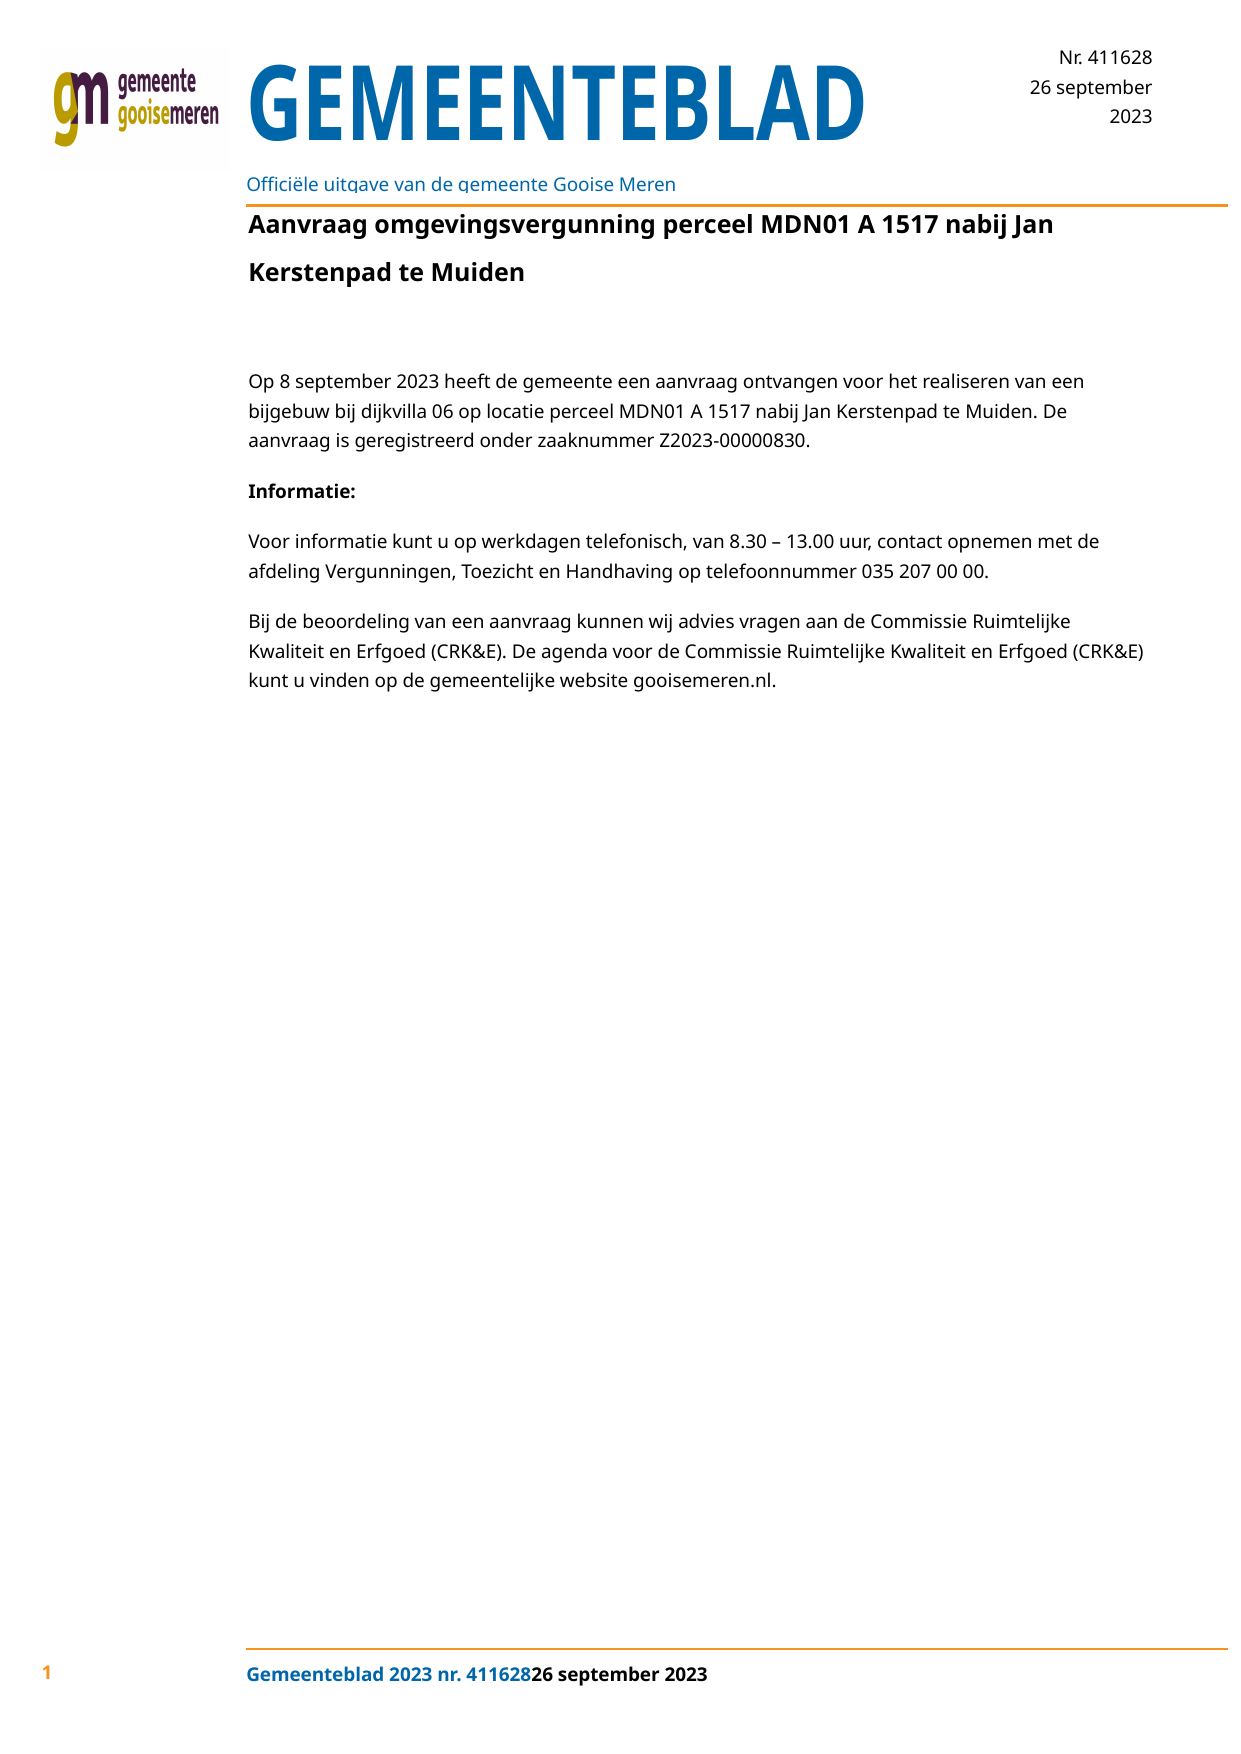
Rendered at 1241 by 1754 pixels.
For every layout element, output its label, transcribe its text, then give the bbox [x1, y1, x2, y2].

text Op 8 september 2023 heeft de gemeente een aanvraag ontvangen voor het realiseren van een bijgebuw bij dijkvilla 06 op locatie perceel MDN01 A 1517 nabij Jan Kerstenpad te Muiden. De aanvraag is geregistreerd onder zaaknummer Z2023-00000830. [248, 368, 1152, 453]
text Voor informatie kunt u op werkdagen telefonisch, van 8.30 – 13.00 uur, contact opnemen met de afdeling Vergunningen, Toezicht en Handhaving op telefoonnummer 035 207 00 00. [248, 528, 1152, 584]
picture [41, 47, 231, 172]
text Bij de beoordeling van een aanvraag kunnen wij advies vragen aan de Commissie Ruimtelijke Kwaliteit en Erfgoed (CRK&E). De agenda voor de Commissie Ruimtelijke Kwaliteit en Erfgoed (CRK&E) kunt u vinden op de gemeentelijke website gooisemeren.nl. [248, 608, 1152, 693]
text Aanvraag omgevingsvergunning perceel MDN01 A 1517 nabij Jan Kerstenpad te Muiden [248, 207, 1152, 288]
text Informatie: [248, 478, 1152, 504]
